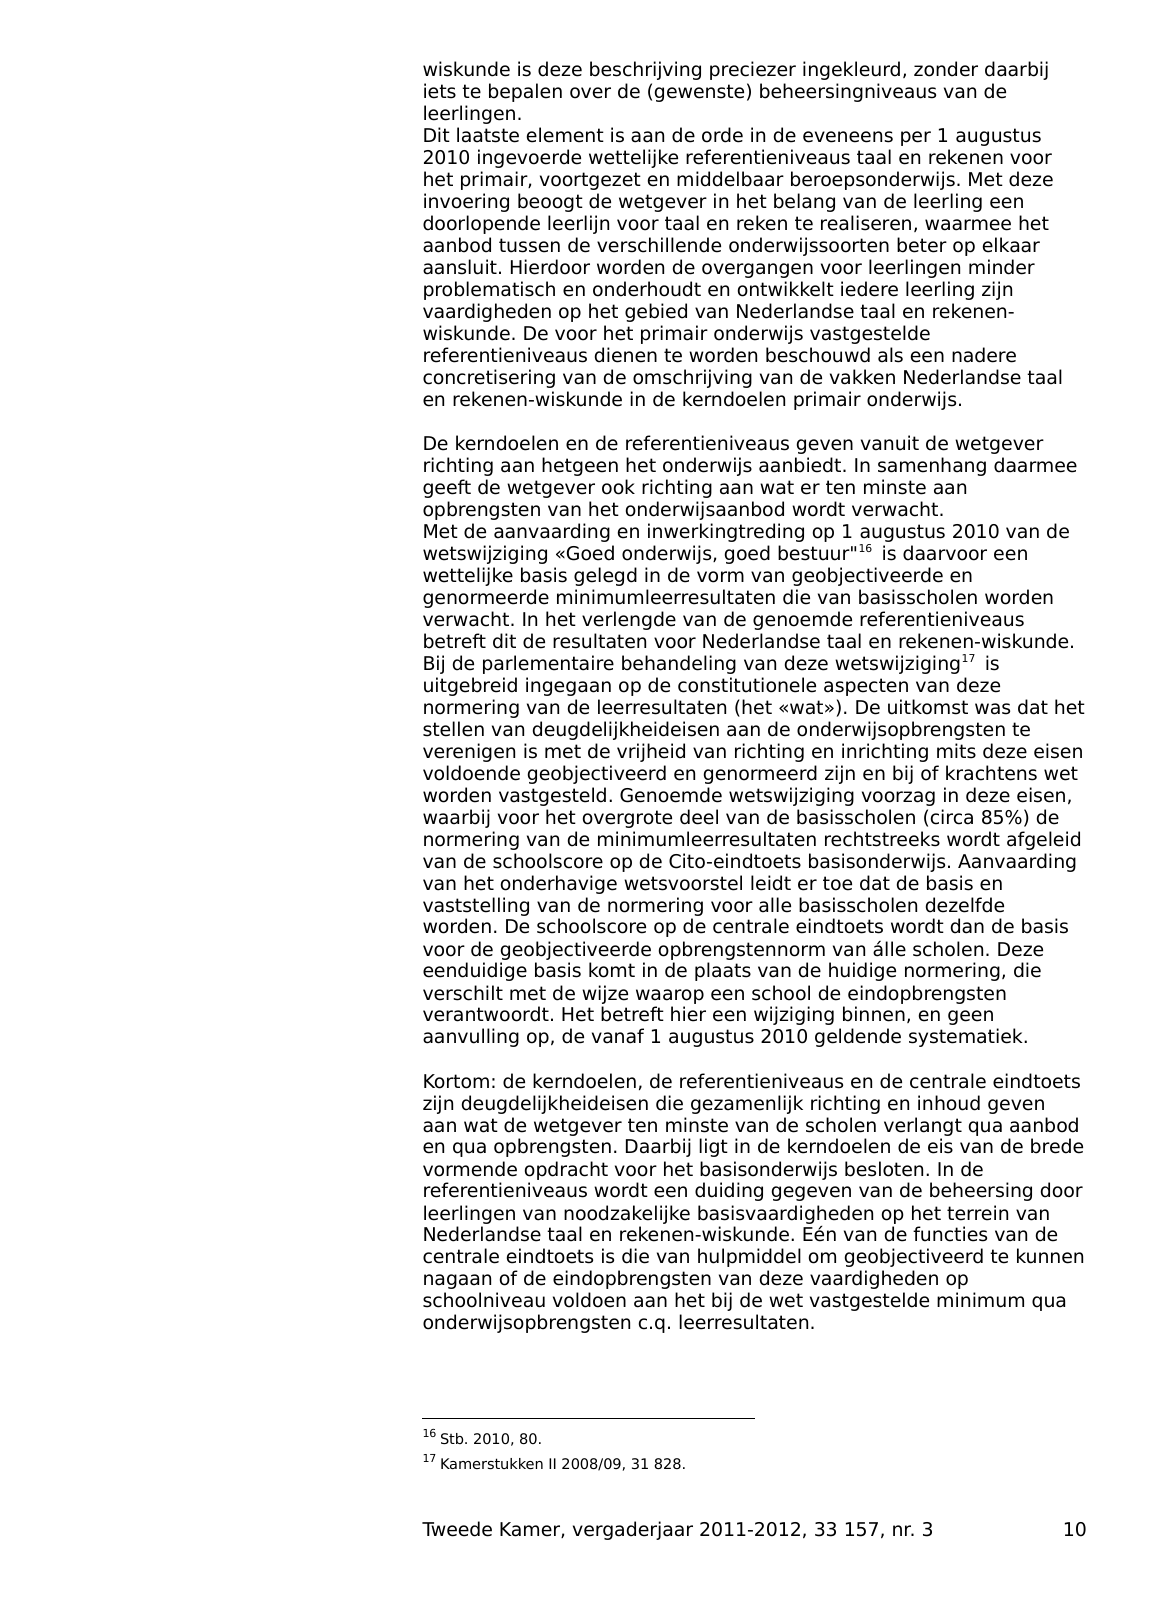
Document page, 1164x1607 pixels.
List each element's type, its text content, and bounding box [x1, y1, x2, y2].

text wiskunde is deze beschrijving preciezer ingekleurd, zonder daarbij iets te bepalen over de (gewenste) beheersingniveaus van de leerlingen. [422, 59, 1087, 125]
text Stb. 2010, 80. [422, 1427, 1087, 1449]
text Kortom: de kerndoelen, de referentieniveaus en de centrale eindtoets zijn deugdelijkheideisen die gezamenlijk richting en inhoud geven aan wat de wetgever ten minste van de scholen verlangt qua aanbod en qua opbrengsten. Daarbij ligt in de kerndoelen de eis van de brede vormende opdracht voor het basisonderwijs besloten. In de referentieniveaus wordt een duiding gegeven van de beheersing door leerlingen van noodzakelijke basisvaardigheden op het terrein van Nederlandse taal en rekenen-wiskunde. Eén van de functies van de centrale eindtoets is die van hulpmiddel om geobjectiveerd te kunnen nagaan of de eindopbrengsten van deze vaardigheden op schoolniveau voldoen aan het bij de wet vastgestelde minimum qua onderwijsopbrengsten c.q. leerresultaten. [422, 1071, 1087, 1334]
text Dit laatste element is aan de orde in de eveneens per 1 augustus 2010 ingevoerde wettelijke referentieniveaus taal en rekenen voor het primair, voortgezet en middelbaar beroepsonderwijs. Met deze invoering beoogt de wetgever in het belang van de leerling een doorlopende leerlijn voor taal en reken te realiseren, waarmee het aanbod tussen de verschillende onderwijssoorten beter op elkaar aansluit. Hierdoor worden de overgangen voor leerlingen minder problematisch en onderhoudt en ontwikkelt iedere leerling zijn vaardigheden op het gebied van Nederlandse taal en rekenen-wiskunde. De voor het primair onderwijs vastgestelde referentieniveaus dienen te worden beschouwd als een nadere concretisering van de omschrijving van de vakken Nederlandse taal en rekenen-wiskunde in de kerndoelen primair onderwijs. [422, 125, 1087, 411]
text De kerndoelen en de referentieniveaus geven vanuit de wetgever richting aan hetgeen het onderwijs aanbiedt. In samenhang daarmee geeft de wetgever ook richting aan wat er ten minste aan opbrengsten van het onderwijsaanbod wordt verwacht. [422, 433, 1087, 521]
text Kamerstukken II 2008/09, 31 828. [422, 1452, 1087, 1474]
text Met de aanvaarding en inwerkingtreding op 1 augustus 2010 van de wetswijziging «Goed onderwijs, goed bestuur" is daarvoor een wettelijke basis gelegd in de vorm van geobjectiveerde en genormeerde minimumleerresultaten die van basisscholen worden verwacht. In het verlengde van de genoemde referentieniveaus betreft dit de resultaten voor Nederlandse taal en rekenen-wiskunde. Bij de parlementaire behandeling van deze wetswijziging is uitgebreid ingegaan op de constitutionele aspecten van deze normering van de leerresultaten (het «wat»). De uitkomst was dat het stellen van deugdelijkheideisen aan de onderwijsopbrengsten te verenigen is met de vrijheid van richting en inrichting mits deze eisen voldoende geobjectiveerd en genormeerd zijn en bij of krachtens wet worden vastgesteld. Genoemde wetswijziging voorzag in deze eisen, waarbij voor het overgrote deel van de basisscholen (circa 85%) de normering van de minimumleerresultaten rechtstreeks wordt afgeleid van de schoolscore op de Cito-eindtoets basisonderwijs. Aanvaarding van het onderhavige wetsvoorstel leidt er toe dat de basis en vaststelling van de normering voor alle basisscholen dezelfde worden. De schoolscore op de centrale eindtoets wordt dan de basis voor de geobjectiveerde opbrengstennorm van álle scholen. Deze eenduidige basis komt in de plaats van de huidige normering, die verschilt met de wijze waarop een school de eindopbrengsten verantwoordt. Het betreft hier een wijziging binnen, en geen aanvulling op, de vanaf 1 augustus 2010 geldende systematiek. [422, 521, 1087, 1048]
